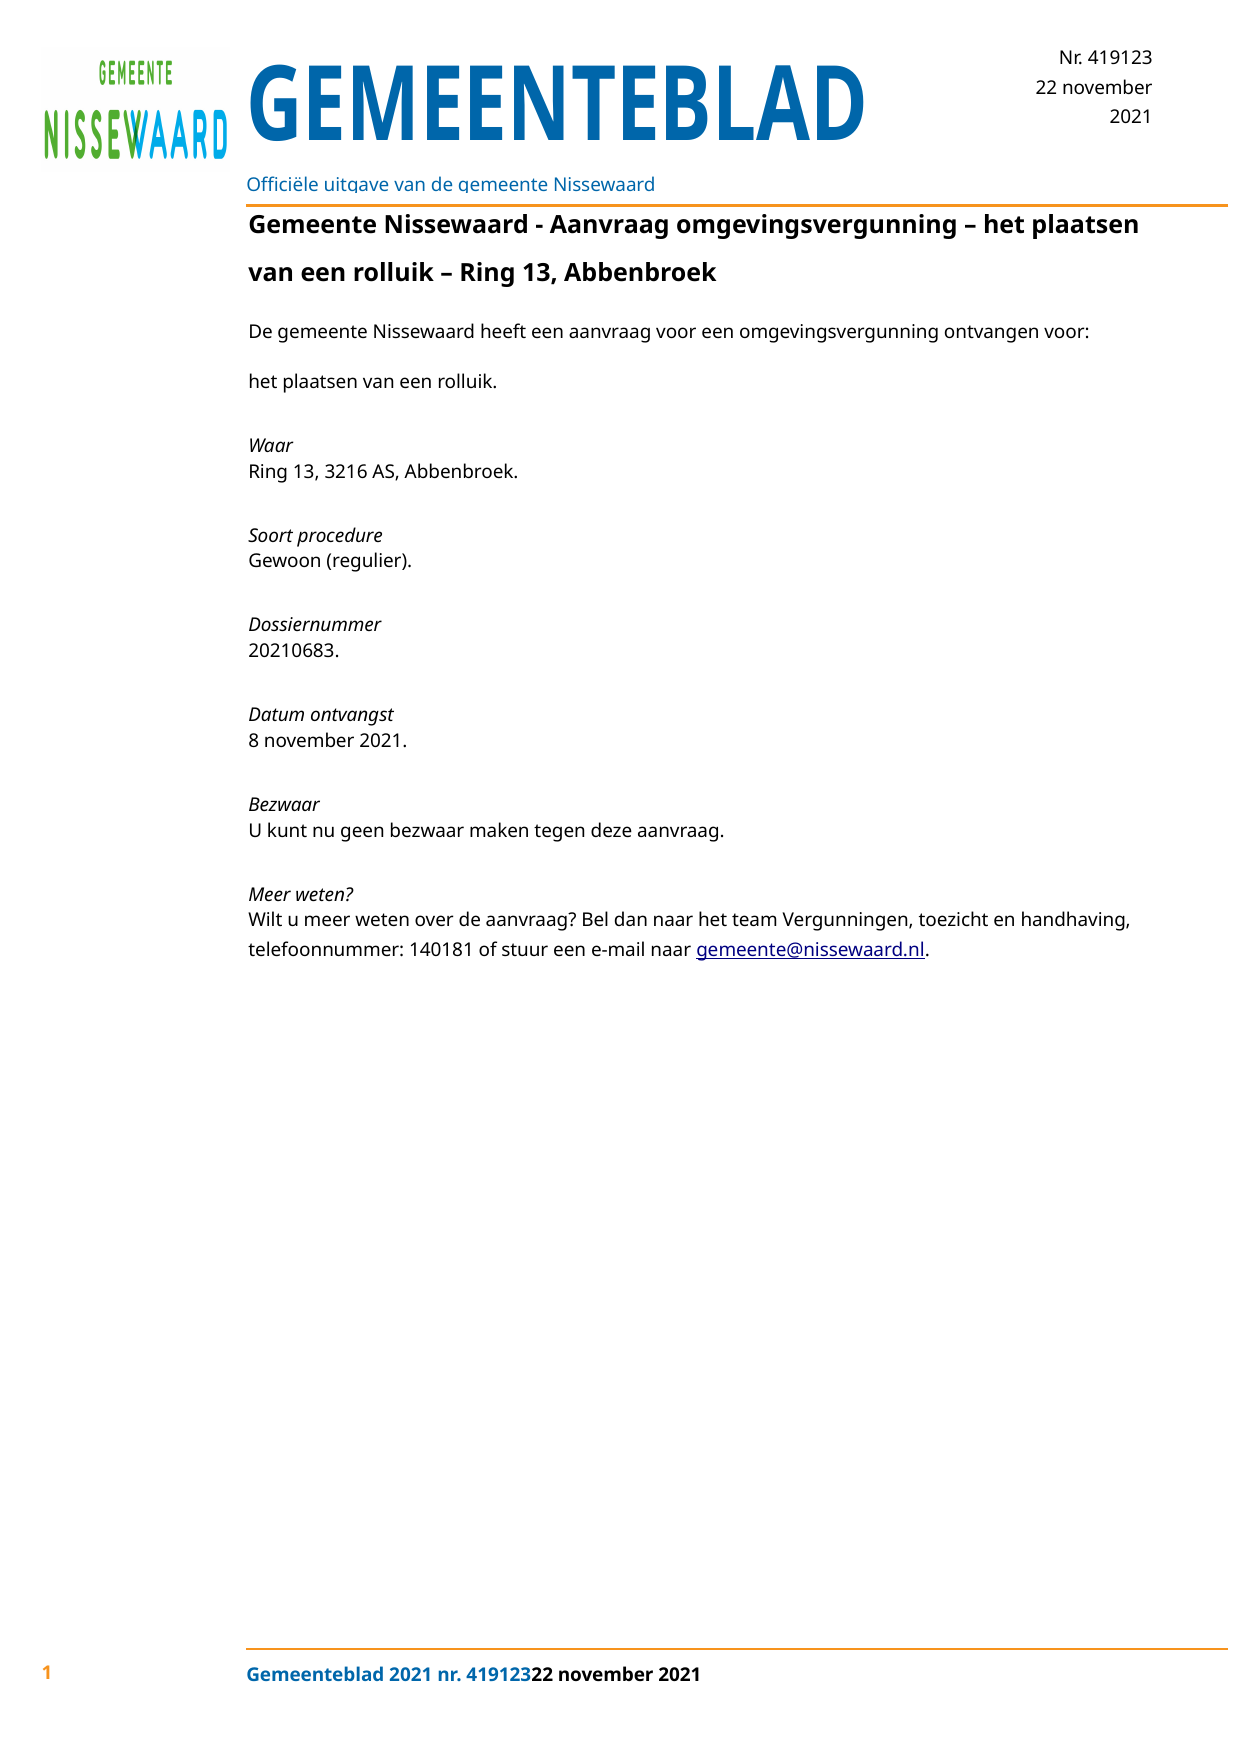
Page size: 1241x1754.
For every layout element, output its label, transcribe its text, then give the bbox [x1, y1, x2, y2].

text De gemeente Nissewaard heeft een aanvraag voor een omgevingsvergunning ontvangen voor: [248, 318, 1152, 344]
text Waar [248, 432, 1152, 458]
text Meer weten? [248, 881, 1152, 906]
text Bezwaar [248, 791, 1152, 817]
text Dossiernummer [248, 612, 1152, 637]
text Gemeente Nissewaard - Aanvraag omgevingsvergunning – het plaatsen van een rolluik – Ring 13, Abbenbroek [248, 207, 1152, 288]
text 8 november 2021. [248, 727, 1152, 753]
text Soort procedure [248, 522, 1152, 548]
text U kunt nu geen bezwaar maken tegen deze aanvraag. [248, 817, 1152, 842]
text het plaatsen van een rolluik. [248, 368, 1152, 394]
text Wilt u meer weten over de aanvraag? Bel dan naar het team Vergunningen, toezicht en handhaving, telefoonnummer: 140181 of stuur een e-mail naar gemeente@nissewaard.nl. [248, 906, 1152, 962]
text 20210683. [248, 637, 1152, 663]
picture [41, 47, 231, 172]
text Gewoon (regulier). [248, 548, 1152, 573]
text Datum ontvangst [248, 701, 1152, 727]
text Ring 13, 3216 AS, Abbenbroek. [248, 458, 1152, 484]
